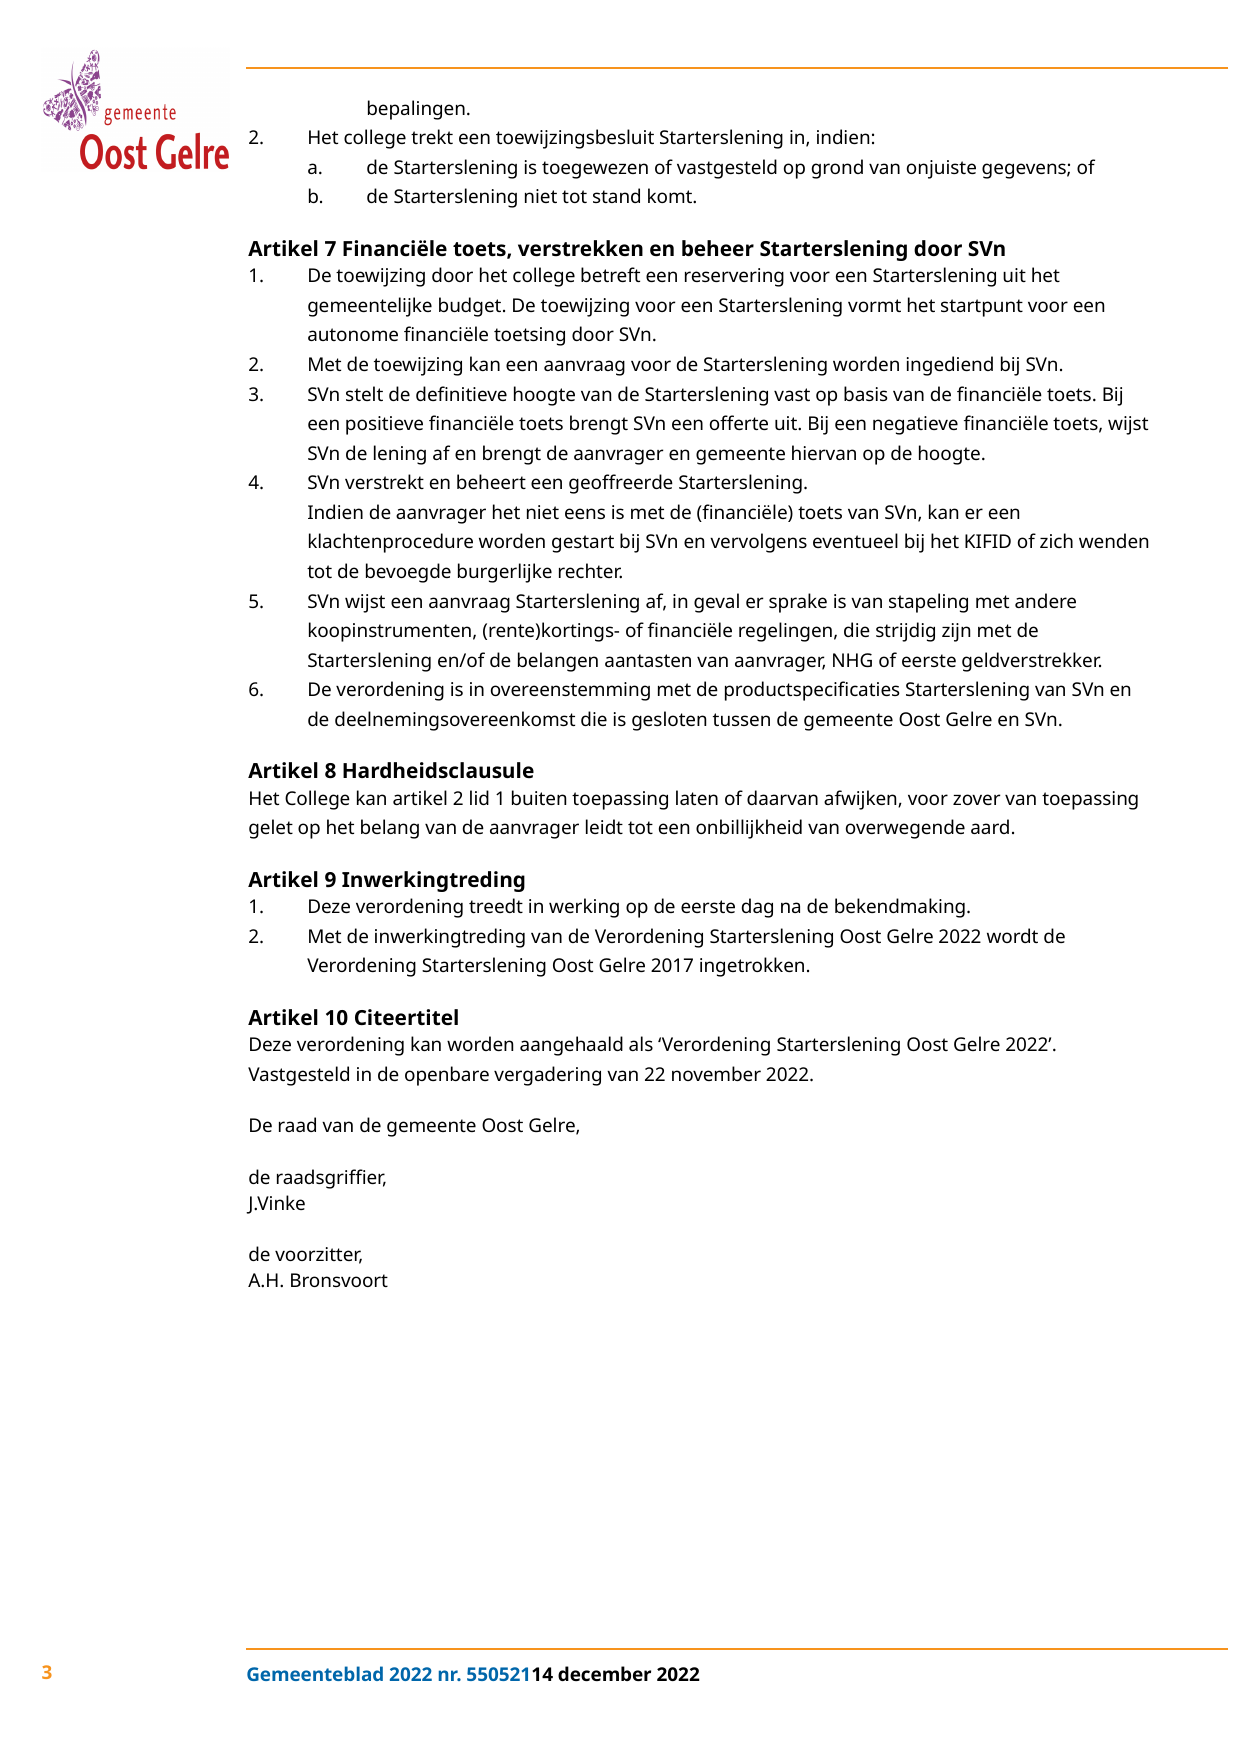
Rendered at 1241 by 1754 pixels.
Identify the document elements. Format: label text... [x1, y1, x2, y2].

text De raad van de gemeente Oost Gelre, [248, 1112, 1152, 1138]
text de voorzitter, [248, 1241, 1152, 1267]
list Deze verordening treedt in werking op de eerste dag na de bekendmaking. [248, 893, 1152, 919]
list Indien de aanvrager het niet eens is met de (financiële) toets van SVn, kan er een klachtenprocedure worden gestart bij SVn en vervolgens eventueel bij het KIFID of zich wenden tot de bevoegde burgerlijke rechter. [248, 499, 1152, 584]
picture [41, 47, 231, 172]
list De toewijzing door het college betreft een reservering voor een Starterslening uit het gemeentelijke budget. De toewijzing voor een Starterslening vormt het startpunt voor een autonome financiële toetsing door SVn. [248, 262, 1152, 347]
text J.Vinke [248, 1190, 1152, 1215]
text Het College kan artikel 2 lid 1 buiten toepassing laten of daarvan afwijken, voor zover van toepassing gelet op het belang van de aanvrager leidt tot een onbillijkheid van overwegende aard. [248, 785, 1152, 840]
text Artikel 7 Financiële toets, verstrekken en beheer Starterslening door SVn [248, 234, 1152, 262]
list de Starterslening is toegewezen of vastgesteld op grond van onjuiste gegevens; of [307, 154, 1152, 180]
list SVn wijst een aanvraag Starterslening af, in geval er sprake is van stapeling met andere koopinstrumenten, (rente)kortings- of financiële regelingen, die strijdig zijn met de Starterslening en/of de belangen aantasten van aanvrager, NHG of eerste geldverstrekker. [248, 588, 1152, 673]
list SVn stelt de definitieve hoogte van de Starterslening vast op basis van de financiële toets. Bij een positieve financiële toets brengt SVn een offerte uit. Bij een negatieve financiële toets, wijst SVn de lening af en brengt de aanvrager en gemeente hiervan op de hoogte. [248, 381, 1152, 466]
list bepalingen. [307, 95, 1152, 121]
text Deze verordening kan worden aangehaald als ‘Verordening Starterslening Oost Gelre 2022’. [248, 1031, 1152, 1057]
text Artikel 10 Citeertitel [248, 1003, 1152, 1031]
text Artikel 8 Hardheidsclausule [248, 757, 1152, 785]
text Artikel 9 Inwerkingtreding [248, 865, 1152, 893]
text Vastgesteld in de openbare vergadering van 22 november 2022. [248, 1061, 1152, 1087]
list Het college trekt een toewijzingsbesluit Starterslening in, indien: [248, 124, 1152, 150]
text de raadsgriffier, [248, 1164, 1152, 1190]
list Met de inwerkingtreding van de Verordening Starterslening Oost Gelre 2022 wordt de Verordening Starterslening Oost Gelre 2017 ingetrokken. [248, 923, 1152, 978]
list de Starterslening niet tot stand komt. [307, 183, 1152, 209]
list Met de toewijzing kan een aanvraag voor de Starterslening worden ingediend bij SVn. [248, 351, 1152, 377]
list SVn verstrekt en beheert een geoffreerde Starterslening. [248, 469, 1152, 495]
list De verordening is in overeenstemming met de productspecificaties Starterslening van SVn en de deelnemingsovereenkomst die is gesloten tussen de gemeente Oost Gelre en SVn. [248, 677, 1152, 732]
text A.H. Bronsvoort [248, 1267, 1152, 1293]
